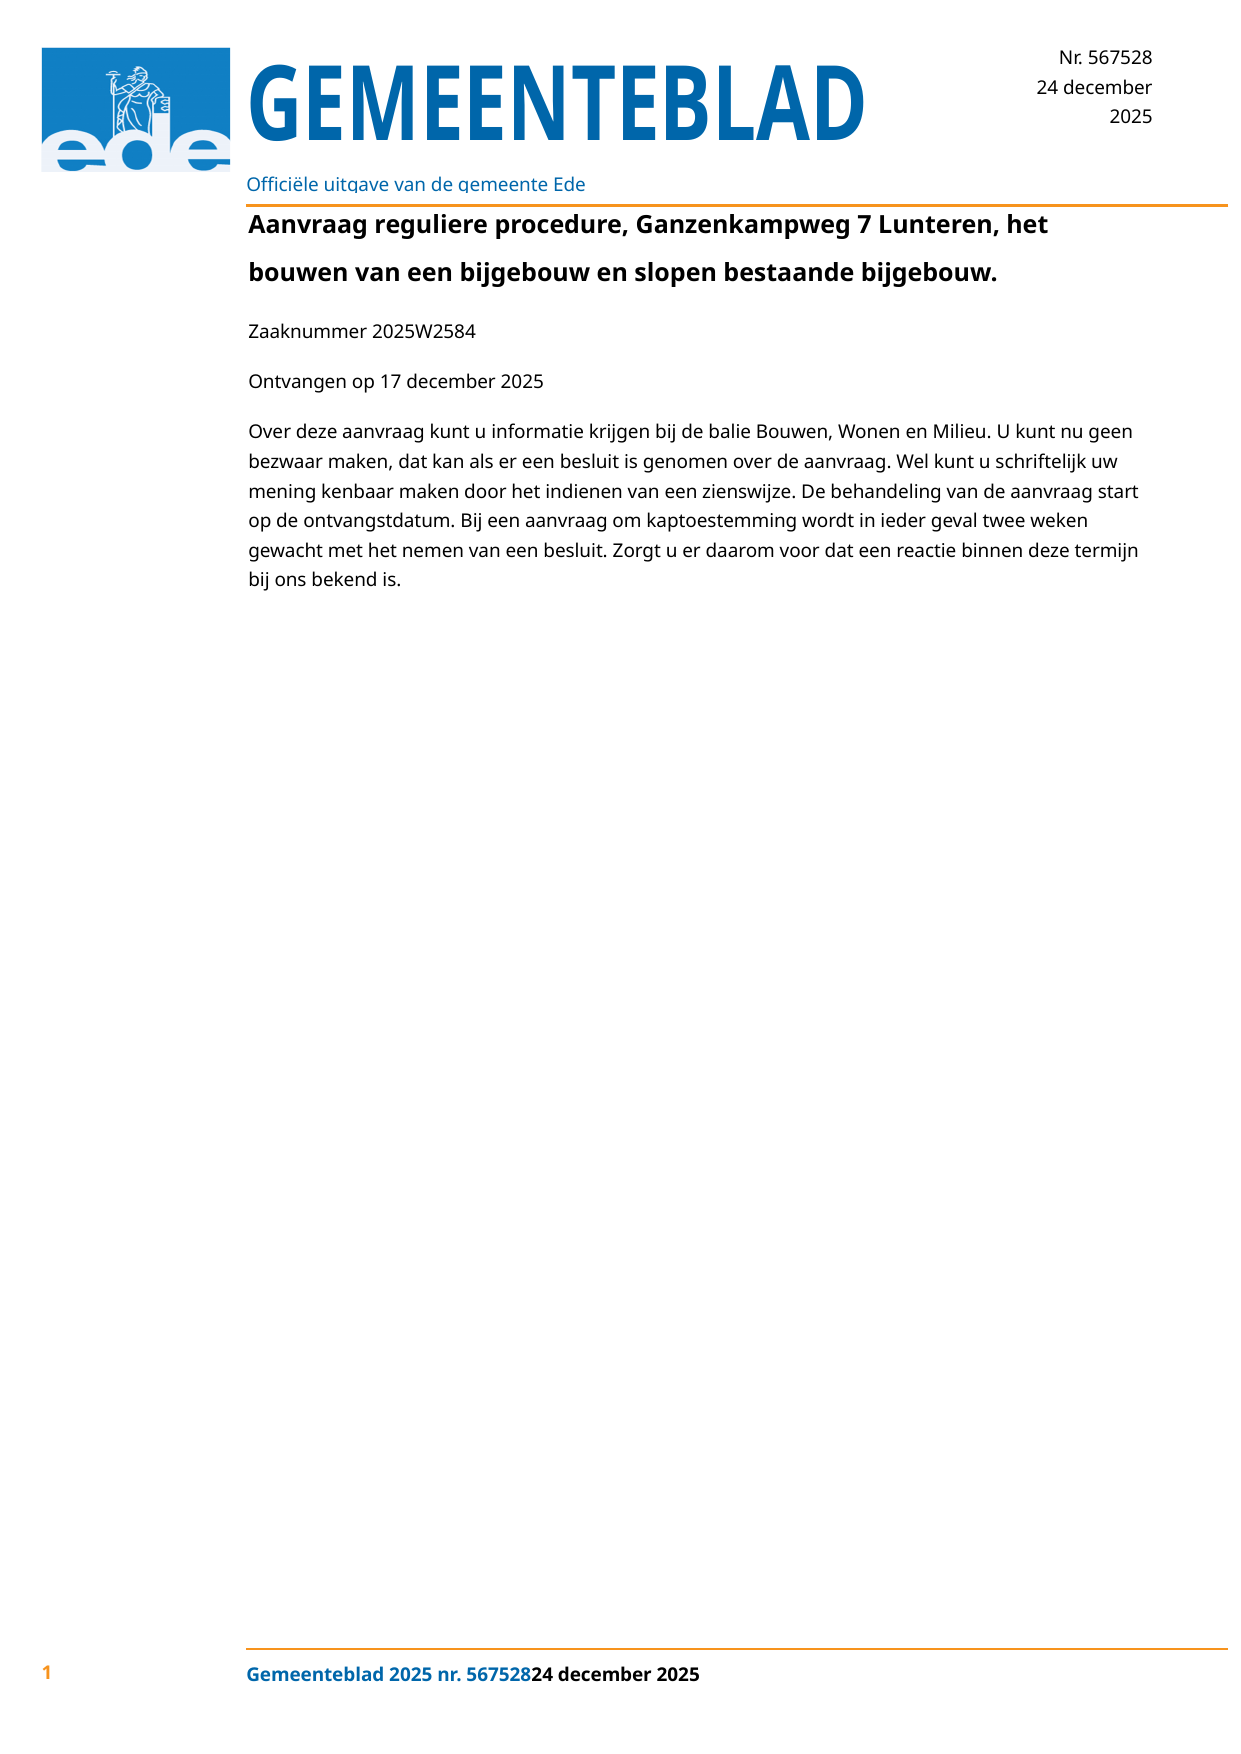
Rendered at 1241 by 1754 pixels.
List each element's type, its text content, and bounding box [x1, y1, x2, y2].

text Ontvangen op 17 december 2025 [248, 368, 1152, 394]
text Over deze aanvraag kunt u informatie krijgen bij de balie Bouwen, Wonen en Milieu. U kunt nu geen bezwaar maken, dat kan als er een besluit is genomen over de aanvraag. Wel kunt u schriftelijk uw mening kenbaar maken door het indienen van een zienswijze. De behandeling van de aanvraag start op de ontvangstdatum. Bij een aanvraag om kaptoestemming wordt in ieder geval twee weken gewacht met het nemen van een besluit. Zorgt u er daarom voor dat een reactie binnen deze termijn bij ons bekend is. [248, 419, 1152, 592]
text Aanvraag reguliere procedure, Ganzenkampweg 7 Lunteren, het bouwen van een bijgebouw en slopen bestaande bijgebouw. [248, 207, 1152, 288]
text Zaaknummer 2025W2584 [248, 318, 1152, 344]
picture [41, 47, 231, 172]
